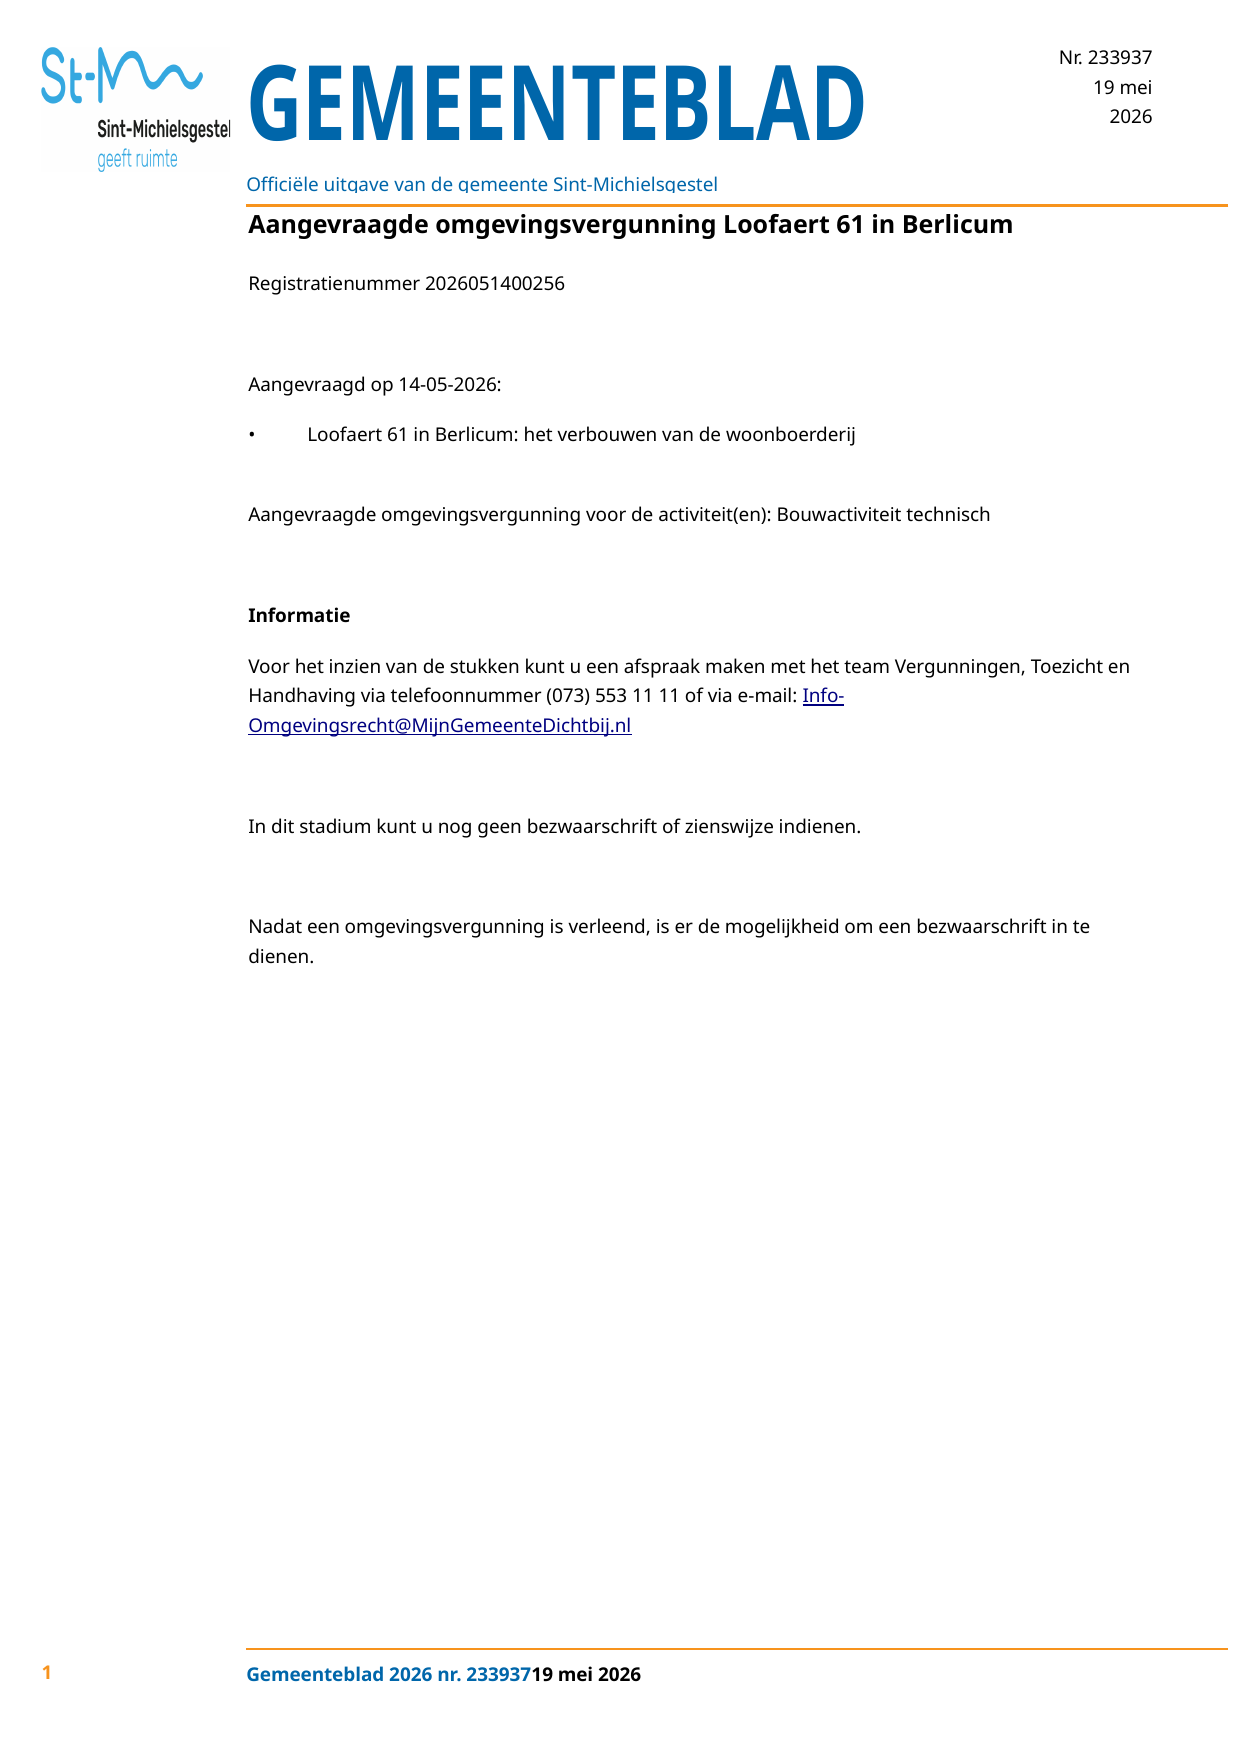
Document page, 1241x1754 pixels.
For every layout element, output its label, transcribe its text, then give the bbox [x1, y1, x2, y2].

text Registratienummer 2026051400256 [248, 270, 1152, 296]
text In dit stadium kunt u nog geen bezwaarschrift of zienswijze indienen. [248, 813, 1152, 838]
text Nadat een omgevingsvergunning is verleend, is er de mogelijkheid om een bezwaarschrift in te dienen. [248, 914, 1152, 969]
text Aangevraagd op 14-05-2026: [248, 371, 1152, 397]
text Aangevraagde omgevingsvergunning voor de activiteit(en): Bouwactiviteit technisch [248, 502, 1152, 527]
picture [41, 47, 231, 172]
text Voor het inzien van de stukken kunt u een afspraak maken met het team Vergunningen, Toezicht en Handhaving via telefoonnummer (073) 553 11 11 of via e-mail: Info-Omgevingsrecht@MijnGemeenteDichtbij.nl [248, 653, 1152, 738]
text Informatie [248, 602, 1152, 628]
list Loofaert 61 in Berlicum: het verbouwen van de woonboerderij [248, 422, 1152, 447]
text Aangevraagde omgevingsvergunning Loofaert 61 in Berlicum [248, 207, 1152, 241]
